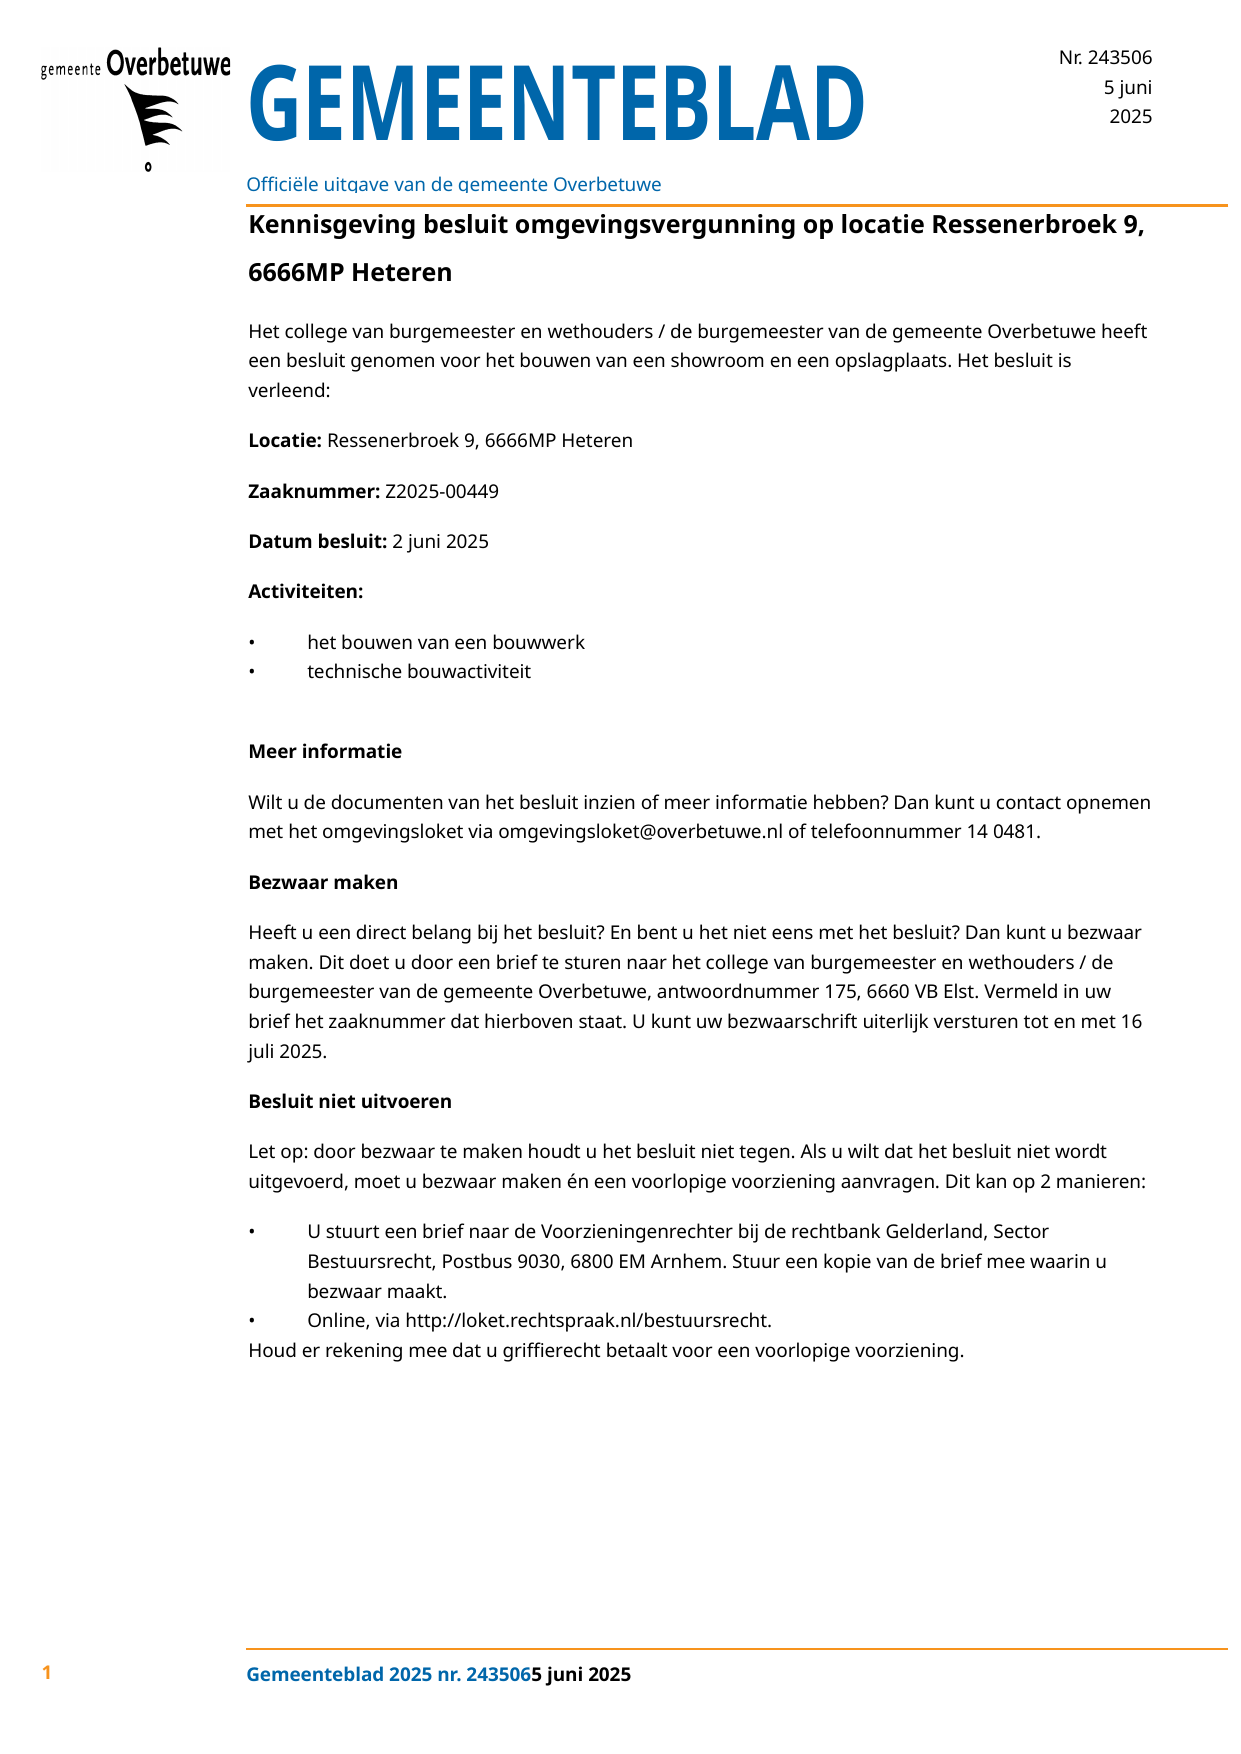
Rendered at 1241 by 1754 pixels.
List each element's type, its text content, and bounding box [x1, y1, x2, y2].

text Houd er rekening mee dat u griffierecht betaalt voor een voorlopige voorziening. [248, 1337, 1152, 1363]
text Let op: door bezwaar te maken houdt u het besluit niet tegen. Als u wilt dat het besluit niet wordt uitgevoerd, moet u bezwaar maken én een voorlopige voorziening aanvragen. Dit kan op 2 manieren: [248, 1139, 1152, 1194]
text Zaaknummer: Z2025-00449 [248, 478, 1152, 504]
list U stuurt een brief naar de Voorzieningenrechter bij de rechtbank Gelderland, Sector Bestuursrecht, Postbus 9030, 6800 EM Arnhem. Stuur een kopie van de brief mee waarin u bezwaar maakt. [248, 1219, 1152, 1304]
text Wilt u de documenten van het besluit inzien of meer informatie hebben? Dan kunt u contact opnemen met het omgevingsloket via omgevingsloket@overbetuwe.nl of telefoonnummer 14 0481. [248, 789, 1152, 844]
text Datum besluit: 2 juni 2025 [248, 528, 1152, 554]
picture [41, 47, 231, 172]
list technische bouwactiviteit [248, 659, 1152, 684]
text Meer informatie [248, 739, 1152, 764]
list Online, via http://loket.rechtspraak.nl/bestuursrecht. [248, 1307, 1152, 1333]
text Heeft u een direct belang bij het besluit? En bent u het niet eens met het besluit? Dan kunt u bezwaar maken. Dit doet u door een brief te sturen naar het college van burgemeester en wethouders / de burgemeester van de gemeente Overbetuwe, antwoordnummer 175, 6660 VB Elst. Vermeld in uw brief het zaaknummer dat hierboven staat. U kunt uw bezwaarschrift uiterlijk versturen tot en met 16 juli 2025. [248, 919, 1152, 1064]
text Het college van burgemeester en wethouders / de burgemeester van de gemeente Overbetuwe heeft een besluit genomen voor het bouwen van een showroom en een opslagplaats. Het besluit is verleend: [248, 318, 1152, 403]
list het bouwen van een bouwwerk [248, 629, 1152, 655]
text Kennisgeving besluit omgevingsvergunning op locatie Ressenerbroek 9, 6666MP Heteren [248, 207, 1152, 288]
text Besluit niet uitvoeren [248, 1088, 1152, 1114]
text Activiteiten: [248, 579, 1152, 604]
text Locatie: Ressenerbroek 9, 6666MP Heteren [248, 427, 1152, 453]
text Bezwaar maken [248, 869, 1152, 895]
